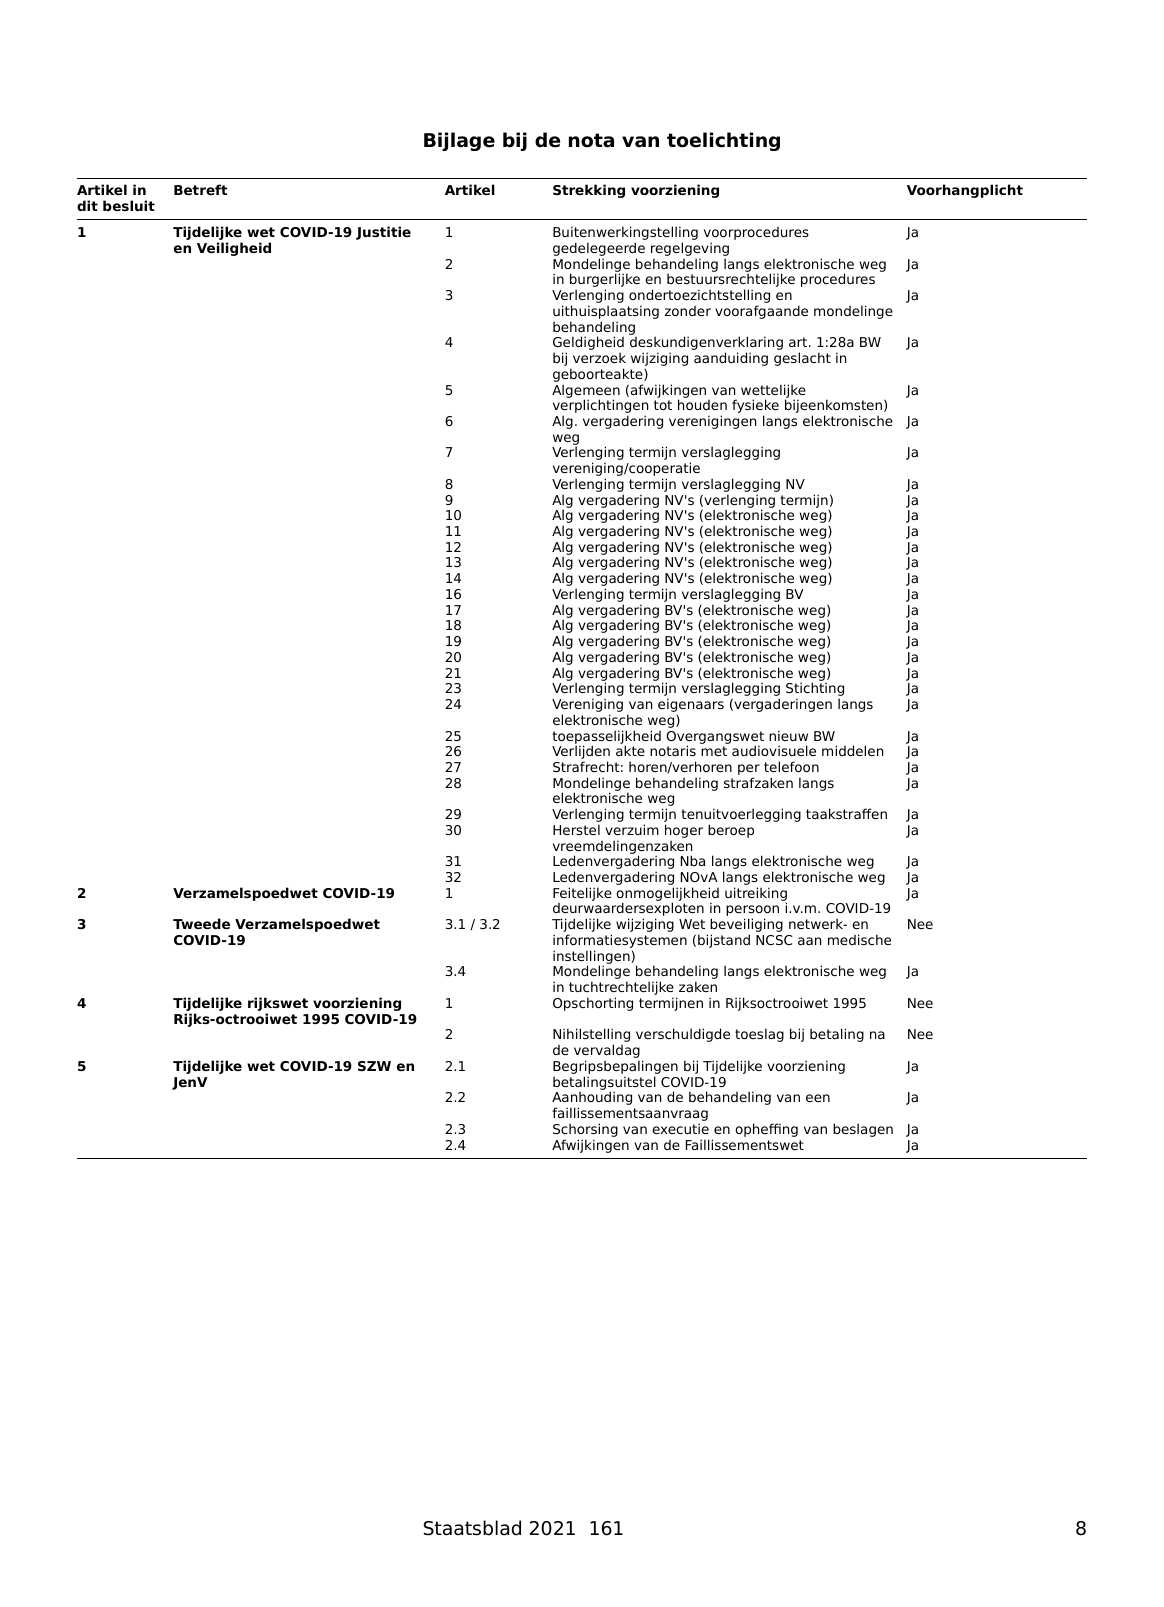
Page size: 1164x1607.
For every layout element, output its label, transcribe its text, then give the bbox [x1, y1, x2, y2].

table_cell Tijdelijke rijkswet voorziening Rijks-octrooiwet 1995 COVID-19 [167, 996, 439, 1027]
table_cell Opschorting termijnen in Rijksoctrooiwet 1995 [546, 996, 901, 1027]
table_cell Nee [901, 917, 1087, 964]
table_cell Ja [901, 1122, 1087, 1137]
table_cell 10 [439, 508, 546, 524]
table_cell [167, 1090, 439, 1122]
table_cell [77, 1090, 167, 1122]
table_cell [77, 382, 167, 414]
table_cell Geldigheid deskundigenverklaring art. 1:28a BW bij verzoek wijziging aanduiding geslacht in geboorteakte) [546, 335, 901, 382]
table_cell [77, 1027, 167, 1059]
table_cell Ledenvergadering Nba langs elektronische weg [546, 854, 901, 870]
table_cell Ja [901, 493, 1087, 508]
table_cell Begripsbepalingen bij Tijdelijke voorziening betalingsuitstel COVID-19 [546, 1059, 901, 1090]
table_cell [77, 414, 167, 445]
table_cell 3 [439, 288, 546, 335]
table_cell [167, 508, 439, 524]
table_cell [167, 823, 439, 854]
table_header Voorhangplicht [901, 179, 1087, 219]
table_cell 1 [77, 220, 167, 256]
table_cell 20 [439, 650, 546, 665]
table_cell 14 [439, 571, 546, 587]
table_cell [167, 728, 439, 744]
table_cell Mondelinge behandeling langs elektronische weg in burgerlijke en bestuursrechtelijke procedures [546, 256, 901, 288]
table_cell Ja [901, 288, 1087, 335]
table_cell 23 [439, 681, 546, 697]
table_cell Ja [901, 760, 1087, 776]
table_cell Verlenging termijn verslaglegging vereniging/cooperatie [546, 445, 901, 477]
table_cell [167, 555, 439, 571]
table_cell 2 [439, 256, 546, 288]
table_cell 13 [439, 555, 546, 571]
table_cell Alg vergadering NV's (elektronische weg) [546, 508, 901, 524]
table_cell Ja [901, 1059, 1087, 1090]
table_cell Ja [901, 477, 1087, 492]
table_cell [77, 728, 167, 744]
table_cell [77, 760, 167, 776]
table_cell Ja [901, 524, 1087, 539]
table_cell Verlijden akte notaris met audiovisuele middelen [546, 744, 901, 760]
table_cell Ja [901, 603, 1087, 618]
table_cell Ja [901, 744, 1087, 760]
table_cell [77, 493, 167, 508]
table_cell Ja [901, 555, 1087, 571]
table_header Artikel [439, 179, 546, 219]
table_cell Ja [901, 587, 1087, 602]
table_header Artikel in dit besluit [77, 179, 167, 219]
table_cell [77, 665, 167, 681]
table_cell [77, 634, 167, 650]
table_cell Verzamelspoedwet COVID-19 [167, 886, 439, 917]
table_cell 11 [439, 524, 546, 539]
table_cell [167, 335, 439, 382]
table_cell Alg vergadering BV's (elektronische weg) [546, 665, 901, 681]
table_cell 2.2 [439, 1090, 546, 1122]
table_cell [77, 508, 167, 524]
table_cell Ja [901, 1137, 1087, 1158]
table_cell Alg. vergadering verenigingen langs elektronische weg [546, 414, 901, 445]
table_cell [167, 650, 439, 665]
table_cell Nee [901, 996, 1087, 1027]
table_cell [77, 697, 167, 728]
table_cell Ja [901, 256, 1087, 288]
table_cell [167, 524, 439, 539]
table_cell Alg vergadering NV's (elektronische weg) [546, 571, 901, 587]
table_cell Alg vergadering NV's (elektronische weg) [546, 524, 901, 539]
table_cell Nihilstelling verschuldigde toeslag bij betaling na de vervaldag [546, 1027, 901, 1059]
table_cell Ja [901, 220, 1087, 256]
table_header Betreft [167, 179, 439, 219]
table_cell [167, 854, 439, 870]
table_cell [167, 697, 439, 728]
table_cell Schorsing van executie en opheffing van beslagen [546, 1122, 901, 1137]
table_cell [167, 870, 439, 886]
table_cell [167, 665, 439, 681]
table_cell Ja [901, 665, 1087, 681]
table_cell Ja [901, 382, 1087, 414]
table_cell Alg vergadering BV's (elektronische weg) [546, 634, 901, 650]
table_cell [77, 603, 167, 618]
table_cell Vereniging van eigenaars (vergaderingen langs elektronische weg) [546, 697, 901, 728]
table_cell 7 [439, 445, 546, 477]
table_cell Ja [901, 807, 1087, 823]
table_cell Ja [901, 964, 1087, 996]
table_cell Alg vergadering BV's (elektronische weg) [546, 650, 901, 665]
table_cell [77, 445, 167, 477]
table_cell Verlenging termijn tenuitvoerlegging taakstraffen [546, 807, 901, 823]
table_cell [77, 555, 167, 571]
table_cell [167, 1027, 439, 1059]
table_cell [167, 414, 439, 445]
table_cell Tijdelijke wet COVID-19 SZW en JenV [167, 1059, 439, 1090]
table_cell 3 [77, 917, 167, 964]
table_cell [77, 618, 167, 634]
table_cell 17 [439, 603, 546, 618]
table_cell Ja [901, 681, 1087, 697]
table_cell 25 [439, 728, 546, 744]
table_cell 2 [439, 1027, 546, 1059]
table_cell [167, 288, 439, 335]
table_cell 30 [439, 823, 546, 854]
table_cell Strafrecht: horen/verhoren per telefoon [546, 760, 901, 776]
table_cell [77, 587, 167, 602]
table_cell [167, 634, 439, 650]
table_cell Ja [901, 335, 1087, 382]
table_cell [77, 288, 167, 335]
table_cell Verlenging termijn verslaglegging NV [546, 477, 901, 492]
table_cell Mondelinge behandeling langs elektronische weg in tuchtrechtelijke zaken [546, 964, 901, 996]
table_cell [77, 477, 167, 492]
table_cell 12 [439, 540, 546, 555]
table_cell 31 [439, 854, 546, 870]
table_cell 29 [439, 807, 546, 823]
table_cell Mondelinge behandeling strafzaken langs elektronische weg [546, 776, 901, 807]
table_cell [167, 681, 439, 697]
table_cell Ja [901, 634, 1087, 650]
table_cell Verlenging ondertoezichtstelling en uithuisplaatsing zonder voorafgaande mondelinge behandeling [546, 288, 901, 335]
table_cell Algemeen (afwijkingen van wettelijke verplichtingen tot houden fysieke bijeenkomsten) [546, 382, 901, 414]
table_cell 5 [439, 382, 546, 414]
table_cell [77, 256, 167, 288]
table_cell Ja [901, 870, 1087, 886]
table_cell 3.4 [439, 964, 546, 996]
table_cell [77, 744, 167, 760]
table_cell [167, 744, 439, 760]
table_cell 5 [77, 1059, 167, 1090]
table_cell 4 [439, 335, 546, 382]
table_cell [77, 540, 167, 555]
table_cell Alg vergadering NV's (elektronische weg) [546, 540, 901, 555]
table_cell [167, 760, 439, 776]
table_cell Tijdelijke wijziging Wet beveiliging netwerk- en informatiesystemen (bijstand NCSC aan medische instellingen) [546, 917, 901, 964]
table_cell 21 [439, 665, 546, 681]
table_cell Aanhouding van de behandeling van een faillissementsaanvraag [546, 1090, 901, 1122]
table_cell [77, 571, 167, 587]
table_cell [77, 776, 167, 807]
table_cell Ja [901, 540, 1087, 555]
table_cell 24 [439, 697, 546, 728]
table_cell [167, 618, 439, 634]
table_cell Ja [901, 650, 1087, 665]
table_cell Ja [901, 508, 1087, 524]
table_cell 2.4 [439, 1137, 546, 1158]
table_cell 26 [439, 744, 546, 760]
table_cell Ja [901, 618, 1087, 634]
table_cell Ja [901, 854, 1087, 870]
table_cell Ja [901, 823, 1087, 854]
table_cell [167, 776, 439, 807]
table_cell Verlenging termijn verslaglegging BV [546, 587, 901, 602]
table_cell 2.3 [439, 1122, 546, 1137]
table_cell [167, 587, 439, 602]
table_cell Ja [901, 414, 1087, 445]
table_cell [77, 870, 167, 886]
table_cell Ledenvergadering NOvA langs elektronische weg [546, 870, 901, 886]
table_cell [77, 650, 167, 665]
table_cell Ja [901, 776, 1087, 807]
table_cell 9 [439, 493, 546, 508]
table_cell Ja [901, 697, 1087, 728]
table_cell 28 [439, 776, 546, 807]
table_cell [167, 571, 439, 587]
subtitle Bijlage bij de nota van toelichting [422, 130, 1087, 152]
table_cell Buitenwerkingstelling voorprocedures gedelegeerde regelgeving [546, 220, 901, 256]
table_cell Verlenging termijn verslaglegging Stichting [546, 681, 901, 697]
table_cell Tweede Verzamelspoedwet COVID-19 [167, 917, 439, 964]
table_cell Ja [901, 1090, 1087, 1122]
table_cell 18 [439, 618, 546, 634]
table_cell [167, 256, 439, 288]
table_cell toepasselijkheid Overgangswet nieuw BW [546, 728, 901, 744]
table_cell [167, 445, 439, 477]
table_cell 2 [77, 886, 167, 917]
table_cell 19 [439, 634, 546, 650]
table_cell [77, 335, 167, 382]
table_cell [77, 681, 167, 697]
table_cell 32 [439, 870, 546, 886]
table_header Strekking voorziening [546, 179, 901, 219]
table_cell [77, 823, 167, 854]
table_cell Nee [901, 1027, 1087, 1059]
table_cell Alg vergadering BV's (elektronische weg) [546, 603, 901, 618]
table_cell [77, 1122, 167, 1137]
table_cell [167, 603, 439, 618]
table_cell [167, 382, 439, 414]
table_cell Ja [901, 728, 1087, 744]
table_cell Alg vergadering NV's (elektronische weg) [546, 555, 901, 571]
table_cell Alg vergadering BV's (elektronische weg) [546, 618, 901, 634]
table_cell Tijdelijke wet COVID-19 Justitie en Veiligheid [167, 220, 439, 256]
table_cell 1 [439, 220, 546, 256]
table_cell Ja [901, 445, 1087, 477]
table_cell [77, 524, 167, 539]
table_cell [77, 854, 167, 870]
table_cell 16 [439, 587, 546, 602]
table_cell 27 [439, 760, 546, 776]
table_cell 2.1 [439, 1059, 546, 1090]
table_cell 6 [439, 414, 546, 445]
table_cell Feitelijke onmogelijkheid uitreiking deurwaardersexploten in persoon i.v.m. COVID-19 [546, 886, 901, 917]
table_cell [77, 964, 167, 996]
table_cell [167, 1122, 439, 1137]
table_cell Herstel verzuim hoger beroep vreemdelingenzaken [546, 823, 901, 854]
table_cell Afwijkingen van de Faillissementswet [546, 1137, 901, 1158]
table_cell [77, 1137, 167, 1158]
table_cell [167, 964, 439, 996]
table_cell 1 [439, 996, 546, 1027]
table_cell 8 [439, 477, 546, 492]
table_cell Alg vergadering NV's (verlenging termijn) [546, 493, 901, 508]
table_cell [167, 807, 439, 823]
table_cell 1 [439, 886, 546, 917]
table_cell [167, 477, 439, 492]
table_cell 4 [77, 996, 167, 1027]
table_cell [167, 540, 439, 555]
table_cell [167, 1137, 439, 1158]
table_cell [77, 807, 167, 823]
table_cell 3.1 / 3.2 [439, 917, 546, 964]
table_cell Ja [901, 886, 1087, 917]
table_cell [167, 493, 439, 508]
table_cell Ja [901, 571, 1087, 587]
